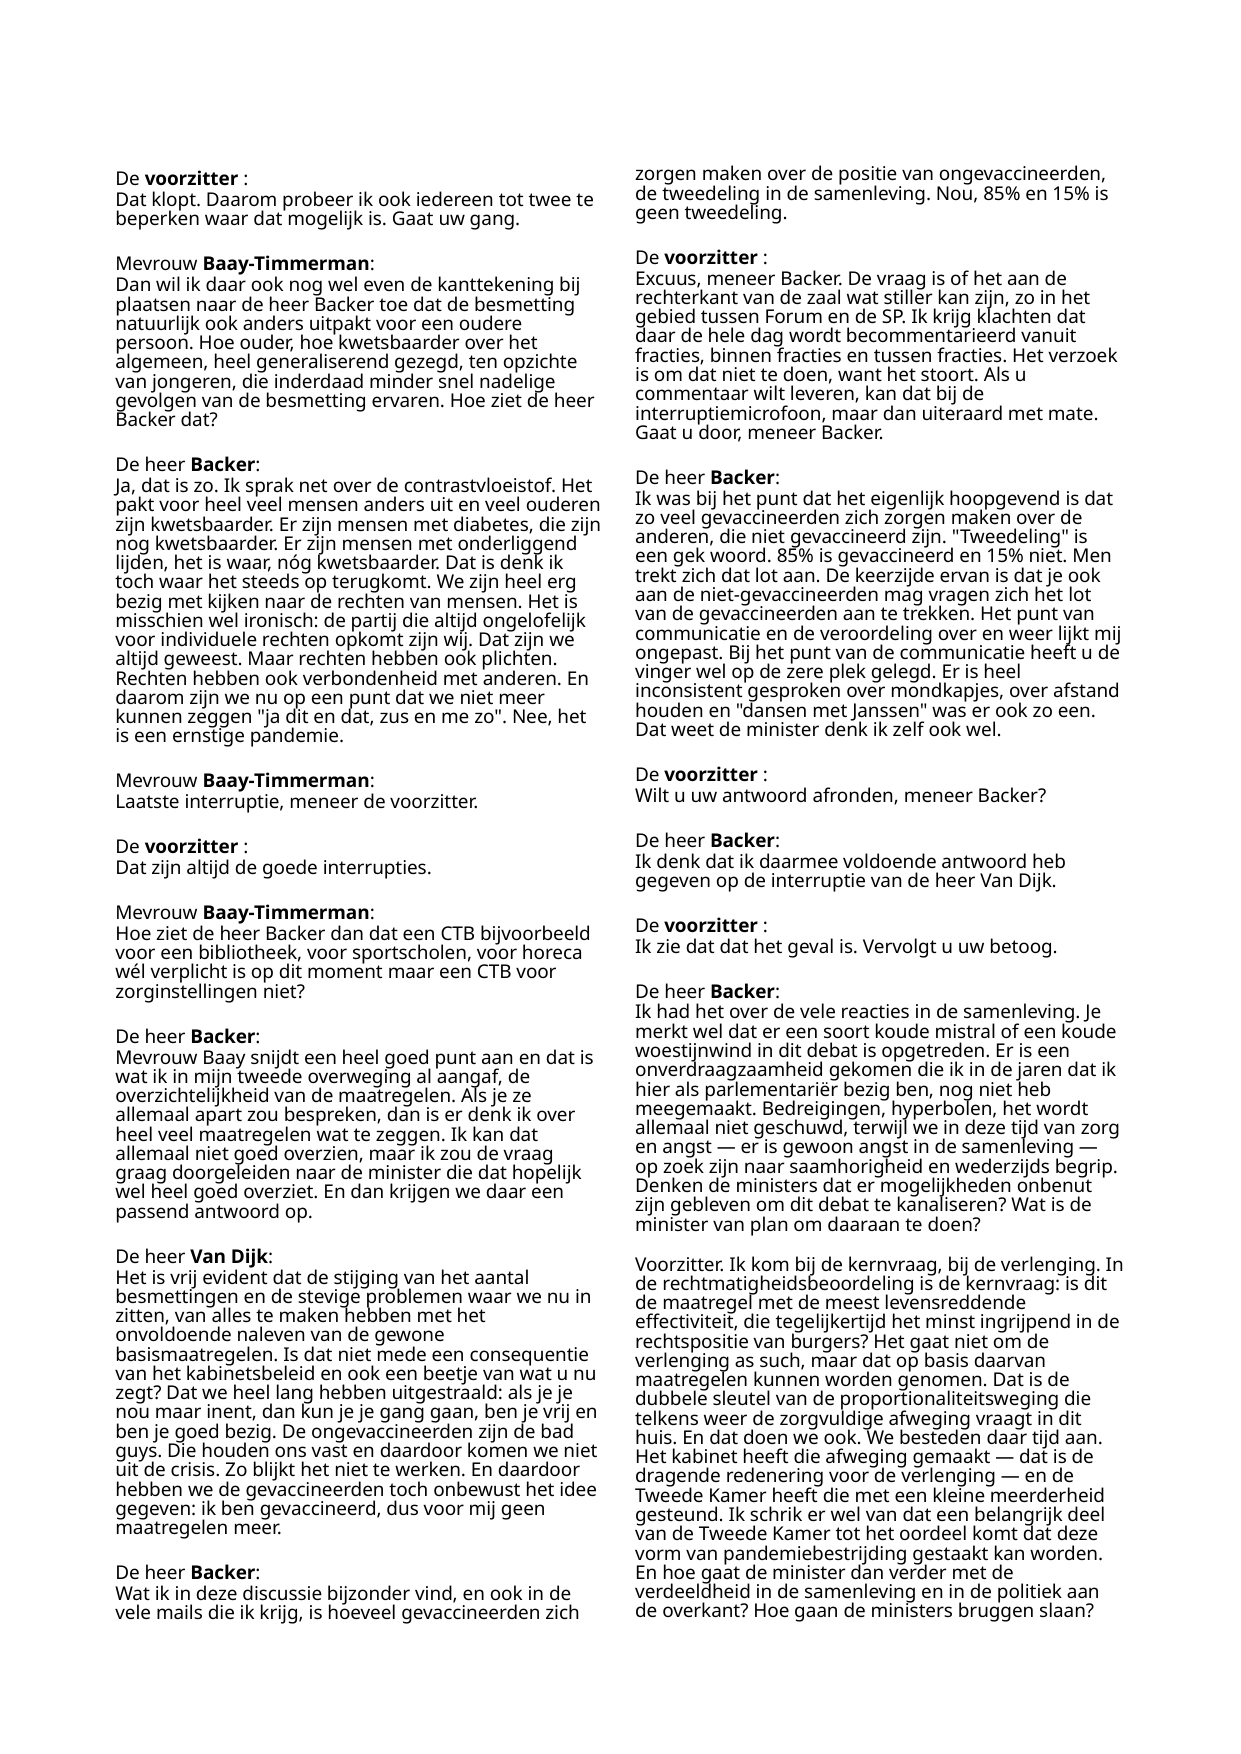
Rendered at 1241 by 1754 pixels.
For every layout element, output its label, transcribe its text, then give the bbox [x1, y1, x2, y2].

text Ik denk dat ik daarmee voldoende antwoord heb gegeven op de interruptie van de heer Van Dijk. [635, 853, 1125, 891]
text Mevrouw Baay-Timmerman: [115, 899, 605, 925]
text Ja, dat is zo. Ik sprak net over de contrastvloeistof. Het pakt voor heel veel mensen anders uit en veel ouderen zijn kwetsbaarder. Er zijn mensen met diabetes, die zijn nog kwetsbaarder. Er zijn mensen met onderliggend lijden, het is waar, nóg kwetsbaarder. Dat is denk ik toch waar het steeds op terugkomt. We zijn heel erg bezig met kijken naar de rechten van mensen. Het is misschien wel ironisch: de partij die altijd ongelofelijk voor individuele rechten opkomt zijn wij. Dat zijn we altijd geweest. Maar rechten hebben ook plichten. Rechten hebben ook verbondenheid met anderen. En daarom zijn we nu op een punt dat we niet meer kunnen zeggen "ja dit en dat, zus en me zo". Nee, het is een ernstige pandemie. [115, 477, 605, 747]
text De heer Backer: [635, 978, 1125, 1003]
text De voorzitter : [635, 761, 1125, 787]
text De heer Backer: [635, 464, 1125, 490]
text Dat zijn altijd de goede interrupties. [115, 859, 605, 878]
text De voorzitter : [115, 833, 605, 859]
text De heer Backer: [635, 827, 1125, 853]
text Dat klopt. Daarom probeer ik ook iedereen tot twee te beperken waar dat mogelijk is. Gaat uw gang. [115, 191, 605, 230]
text Wat ik in deze discussie bijzonder vind, en ook in de vele mails die ik krijg, is hoeveel gevaccineerden zich [115, 1585, 605, 1623]
text De voorzitter : [635, 244, 1125, 270]
text Mevrouw Baay-Timmerman: [115, 768, 605, 793]
text De heer Backer: [115, 1023, 605, 1049]
text De voorzitter : [115, 165, 605, 191]
text Het is vrij evident dat de stijging van het aantal besmettingen en de stevige problemen waar we nu in zitten, van alles te maken hebben met het onvoldoende naleven van de gewone basismaatregelen. Is dat niet mede een consequentie van het kabinetsbeleid en ook een beetje van wat u nu zegt? Dat we heel lang hebben uitgestraald: als je je nou maar inent, dan kun je je gang gaan, ben je vrij en ben je goed bezig. De ongevaccineerden zijn de bad guys. Die houden ons vast en daardoor komen we niet uit de crisis. Zo blijkt het niet te werken. En daardoor hebben we de gevaccineerden toch onbewust het idee gegeven: ik ben gevaccineerd, dus voor mij geen maatregelen meer. [115, 1269, 605, 1538]
text Excuus, meneer Backer. De vraag is of het aan de rechterkant van de zaal wat stiller kan zijn, zo in het gebied tussen Forum en de SP. Ik krijg klachten dat daar de hele dag wordt becommentarieerd vanuit fracties, binnen fracties en tussen fracties. Het verzoek is om dat niet te doen, want het stoort. Als u commentaar wilt leveren, kan dat bij de interruptiemicrofoon, maar dan uiteraard met mate. Gaat u door, meneer Backer. [635, 270, 1125, 443]
text De heer Backer: [115, 451, 605, 477]
text De voorzitter : [635, 912, 1125, 938]
text De heer Backer: [115, 1559, 605, 1585]
text Voorzitter. Ik kom bij de kernvraag, bij de verlenging. In de rechtmatigheidsbeoordeling is de kernvraag: is dit de maatregel met de meest levensreddende effectiviteit, die tegelijkertijd het minst ingrijpend in de rechtspositie van burgers? Het gaat niet om de verlenging as such, maar dat op basis daarvan maatregelen kunnen worden genomen. Dat is de dubbele sleutel van de proportionaliteitsweging die telkens weer de zorgvuldige afweging vraagt in dit huis. En dat doen we ook. We besteden daar tijd aan. Het kabinet heeft die afweging gemaakt — dat is de dragende redenering voor de verlenging — en de Tweede Kamer heeft die met een kleine meerderheid gesteund. Ik schrik er wel van dat een belangrijk deel van de Tweede Kamer tot het oordeel komt dat deze vorm van pandemiebestrijding gestaakt kan worden. En hoe gaat de minister dan verder met de verdeeldheid in de samenleving en in de politiek aan de overkant? Hoe gaan de ministers bruggen slaan? [635, 1256, 1125, 1622]
text Ik was bij het punt dat het eigenlijk hoopgevend is dat zo veel gevaccineerden zich zorgen maken over de anderen, die niet gevaccineerd zijn. "Tweedeling" is een gek woord. 85% is gevaccineerd en 15% niet. Men trekt zich dat lot aan. De keerzijde ervan is dat je ook aan de niet-gevaccineerden mag vragen zich het lot van de gevaccineerden aan te trekken. Het punt van communicatie en de veroordeling over en weer lijkt mij ongepast. Bij het punt van de communicatie heeft u de vinger wel op de zere plek gelegd. Er is heel inconsistent gesproken over mondkapjes, over afstand houden en "dansen met Janssen" was er ook zo een. Dat weet de minister denk ik zelf ook wel. [635, 490, 1125, 740]
text Laatste interruptie, meneer de voorzitter. [115, 793, 605, 813]
text Ik had het over de vele reacties in de samenleving. Je merkt wel dat er een soort koude mistral of een koude woestijnwind in dit debat is opgetreden. Er is een onverdraagzaamheid gekomen die ik in de jaren dat ik hier als parlementariër bezig ben, nog niet heb meegemaakt. Bedreigingen, hyperbolen, het wordt allemaal niet geschuwd, terwijl we in deze tijd van zorg en angst — er is gewoon angst in de samenleving — op zoek zijn naar saamhorigheid en wederzijds begrip. Denken de ministers dat er mogelijkheden onbenut zijn gebleven om dit debat te kanaliseren? Wat is de minister van plan om daaraan te doen? [635, 1003, 1125, 1235]
text Dan wil ik daar ook nog wel even de kanttekening bij plaatsen naar de heer Backer toe dat de besmetting natuurlijk ook anders uitpakt voor een oudere persoon. Hoe ouder, hoe kwetsbaarder over het algemeen, heel generaliserend gezegd, ten opzichte van jongeren, die inderdaad minder snel nadelige gevolgen van de besmetting ervaren. Hoe ziet de heer Backer dat? [115, 276, 605, 430]
text Mevrouw Baay snijdt een heel goed punt aan en dat is wat ik in mijn tweede overweging al aangaf, de overzichtelijkheid van de maatregelen. Als je ze allemaal apart zou bespreken, dan is er denk ik over heel veel maatregelen wat te zeggen. Ik kan dat allemaal niet goed overzien, maar ik zou de vraag graag doorgeleiden naar de minister die dat hopelijk wel heel goed overziet. En dan krijgen we daar een passend antwoord op. [115, 1049, 605, 1222]
text zorgen maken over de positie van ongevaccineerden, de tweedeling in de samenleving. Nou, 85% en 15% is geen tweedeling. [635, 165, 1125, 223]
text Wilt u uw antwoord afronden, meneer Backer? [635, 787, 1125, 806]
text Ik zie dat dat het geval is. Vervolgt u uw betoog. [635, 938, 1125, 957]
text Mevrouw Baay-Timmerman: [115, 251, 605, 276]
text Hoe ziet de heer Backer dan dat een CTB bijvoorbeeld voor een bibliotheek, voor sportscholen, voor horeca wél verplicht is op dit moment maar een CTB voor zorginstellingen niet? [115, 925, 605, 1002]
text De heer Van Dijk: [115, 1243, 605, 1269]
